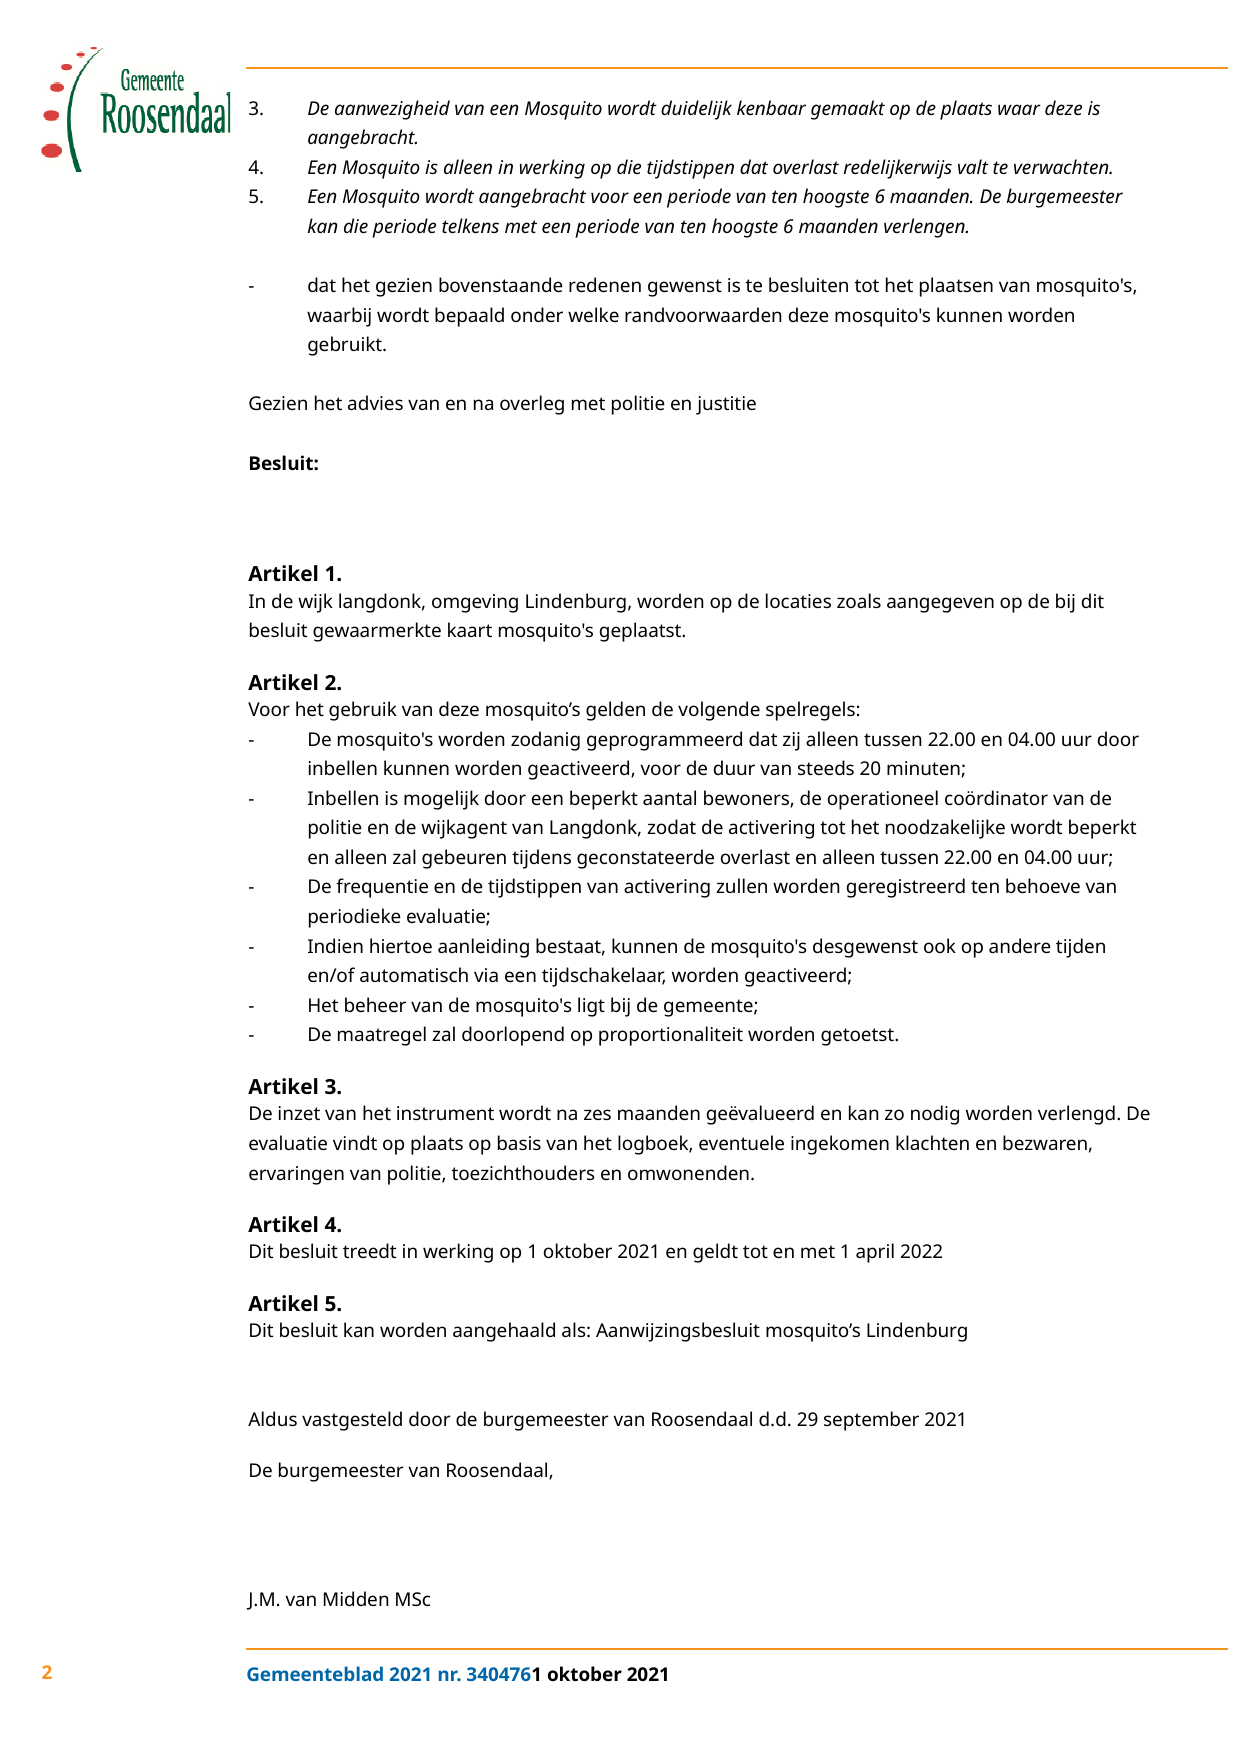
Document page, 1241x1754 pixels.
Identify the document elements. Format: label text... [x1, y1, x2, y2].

text Dit besluit kan worden aangehaald als: Aanwijzingsbesluit mosquito’s Lindenburg [248, 1317, 1152, 1343]
text Besluit: [248, 450, 1152, 476]
text De burgemeester van Roosendaal, [248, 1458, 1152, 1483]
list Indien hiertoe aanleiding bestaat, kunnen de mosquito's desgewenst ook op andere tijden en/of automatisch via een tijdschakelaar, worden geactiveerd; [248, 933, 1152, 988]
list dat het gezien bovenstaande redenen gewenst is te besluiten tot het plaatsen van mosquito's, waarbij wordt bepaald onder welke randvoorwaarden deze mosquito's kunnen worden gebruikt. [248, 272, 1152, 357]
text Aldus vastgesteld door de burgemeester van Roosendaal d.d. 29 september 2021 [248, 1406, 1152, 1432]
text Artikel 5. [248, 1289, 1152, 1317]
list De mosquito's worden zodanig geprogrammeerd dat zij alleen tussen 22.00 en 04.00 uur door inbellen kunnen worden geactiveerd, voor de duur van steeds 20 minuten; [248, 726, 1152, 781]
list De aanwezigheid van een Mosquito wordt duidelijk kenbaar gemaakt op de plaats waar deze is aangebracht. [248, 95, 1152, 150]
text Gezien het advies van en na overleg met politie en justitie [248, 391, 1152, 416]
list De frequentie en de tijdstippen van activering zullen worden geregistreerd ten behoeve van periodieke evaluatie; [248, 874, 1152, 929]
text Artikel 4. [248, 1210, 1152, 1238]
text Artikel 2. [248, 668, 1152, 696]
list Een Mosquito wordt aangebracht voor een periode van ten hoogste 6 maanden. De burgemeester kan die periode telkens met een periode van ten hoogste 6 maanden verlengen. [248, 183, 1152, 239]
text Voor het gebruik van deze mosquito’s gelden de volgende spelregels: [248, 696, 1152, 722]
text Dit besluit treedt in werking op 1 oktober 2021 en geldt tot en met 1 april 2022 [248, 1238, 1152, 1264]
text De inzet van het instrument wordt na zes maanden geëvalueerd en kan zo nodig worden verlengd. De evaluatie vindt op plaats op basis van het logboek, eventuele ingekomen klachten en bezwaren, ervaringen van politie, toezichthouders en omwonenden. [248, 1101, 1152, 1185]
list Een Mosquito is alleen in werking op die tijdstippen dat overlast redelijkerwijs valt te verwachten. [248, 154, 1152, 180]
text J.M. van Midden MSc [248, 1586, 1152, 1612]
list Inbellen is mogelijk door een beperkt aantal bewoners, de operationeel coördinator van de politie en de wijkagent van Langdonk, zodat de activering tot het noodzakelijke wordt beperkt en alleen zal gebeuren tijdens geconstateerde overlast en alleen tussen 22.00 en 04.00 uur; [248, 785, 1152, 870]
text Artikel 1. [248, 559, 1152, 588]
text In de wijk langdonk, omgeving Lindenburg, worden op de locaties zoals aangegeven op de bij dit besluit gewaarmerkte kaart mosquito's geplaatst. [248, 588, 1152, 643]
picture [41, 47, 231, 172]
list Het beheer van de mosquito's ligt bij de gemeente; [248, 992, 1152, 1018]
list De maatregel zal doorlopend op proportionaliteit worden getoetst. [248, 1022, 1152, 1047]
text Artikel 3. [248, 1072, 1152, 1101]
